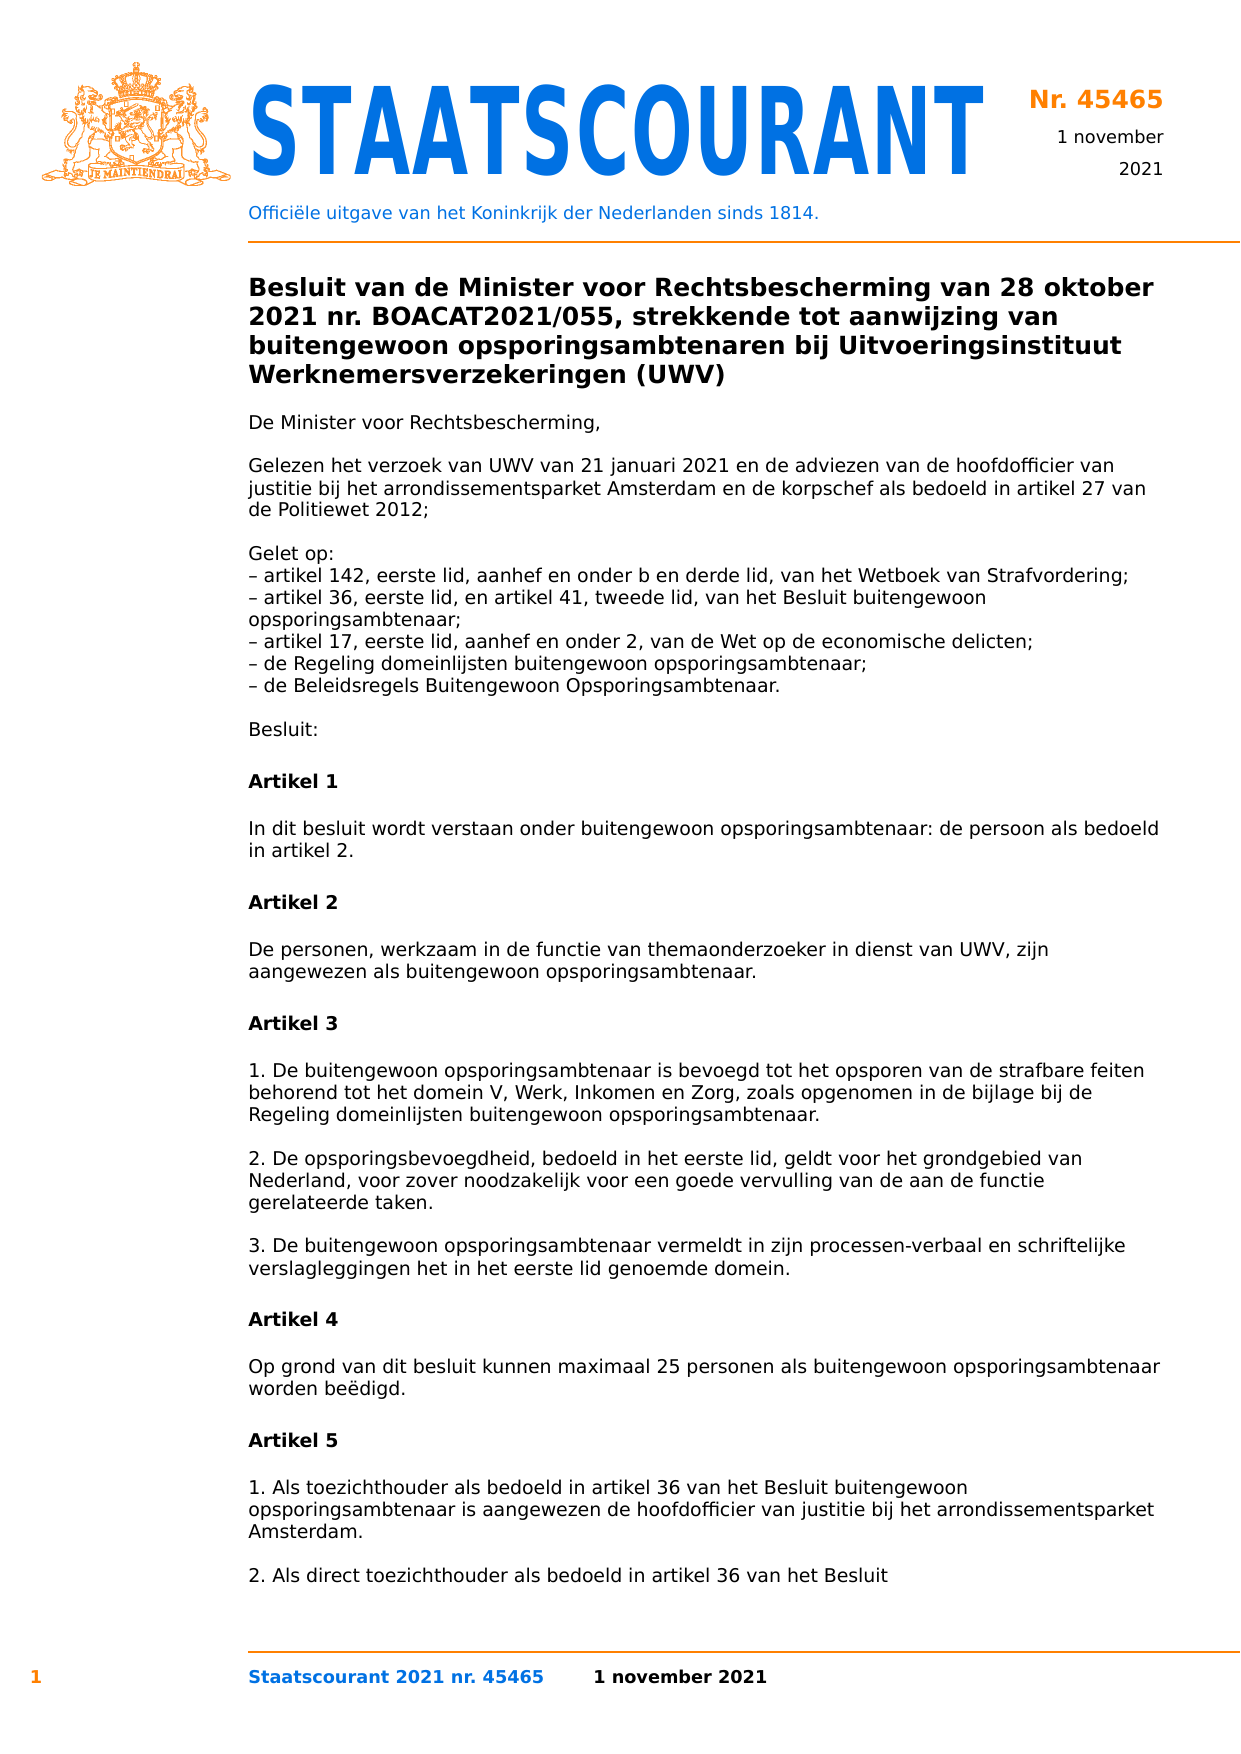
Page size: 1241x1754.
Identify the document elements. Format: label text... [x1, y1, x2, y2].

text 1. De buitengewoon opsporingsambtenaar is bevoegd tot het opsporen van de strafbare feiten behorend tot het domein V, Werk, Inkomen en Zorg, zoals opgenomen in de bijlage bij de Regeling domeinlijsten buitengewoon opsporingsambtenaar. [248, 1060, 1163, 1126]
subtitle Besluit van de Minister voor Rechtsbescherming van 28 oktober 2021 nr. BOACAT2021/055, strekkende tot aanwijzing van buitengewoon opsporingsambtenaren bij Uitvoeringsinstituut Werknemersverzekeringen (UWV) [248, 273, 1163, 390]
subtitle Artikel 4 [248, 1309, 1163, 1331]
subtitle Artikel 1 [248, 771, 1163, 793]
text 2. Als direct toezichthouder als bedoeld in artikel 36 van het Besluit [248, 1565, 1163, 1587]
text De Minister voor Rechtsbescherming, [248, 412, 1163, 433]
text Besluit: [248, 719, 1163, 741]
text – artikel 142, eerste lid, aanhef en onder b en derde lid, van het Wetboek van Strafvordering; [248, 565, 1163, 587]
table_cell 1 november [998, 121, 1240, 153]
text De personen, werkzaam in de functie van themaonderzoeker in dienst van UWV, zijn aangewezen als buitengewoon opsporingsambtenaar. [248, 939, 1163, 983]
table_cell Officiële uitgave van het Koninkrijk der Nederlanden sinds 1814. [248, 203, 1240, 241]
text – de Regeling domeinlijsten buitengewoon opsporingsambtenaar; [248, 653, 1163, 675]
text In dit besluit wordt verstaan onder buitengewoon opsporingsambtenaar: de persoon als bedoeld in artikel 2. [248, 818, 1163, 862]
text – artikel 36, eerste lid, en artikel 41, tweede lid, van het Besluit buitengewoon opsporingsambtenaar; [248, 587, 1163, 631]
table_header Nr. 45465 [998, 62, 1240, 121]
text 2. De opsporingsbevoegdheid, bedoeld in het eerste lid, geldt voor het grondgebied van Nederland, voor zover noodzakelijk voor een goede vervulling van de aan de functie gerelateerde taken. [248, 1148, 1163, 1213]
text Op grond van dit besluit kunnen maximaal 25 personen als buitengewoon opsporingsambtenaar worden beëdigd. [248, 1356, 1163, 1400]
text – de Beleidsregels Buitengewoon Opsporingsambtenaar. [248, 675, 1163, 697]
text 3. De buitengewoon opsporingsambtenaar vermeldt in zijn processen-verbaal en schriftelijke verslagleggingen het in het eerste lid genoemde domein. [248, 1235, 1163, 1279]
subtitle Artikel 2 [248, 892, 1163, 914]
picture [41, 62, 231, 186]
table_cell 2021 [998, 153, 1240, 203]
text Gelezen het verzoek van UWV van 21 januari 2021 en de adviezen van de hoofdofficier van justitie bij het arrondissementsparket Amsterdam en de korpschef als bedoeld in artikel 27 van de Politiewet 2012; [248, 455, 1163, 521]
table_header [25, 62, 248, 241]
subtitle Artikel 5 [248, 1430, 1163, 1452]
text Gelet op: [248, 543, 1163, 565]
text – artikel 17, eerste lid, aanhef en onder 2, van de Wet op de economische delicten; [248, 631, 1163, 653]
subtitle Artikel 3 [248, 1013, 1163, 1035]
table_header STAATSCOURANT [248, 62, 998, 203]
text 1. Als toezichthouder als bedoeld in artikel 36 van het Besluit buitengewoon opsporingsambtenaar is aangewezen de hoofdofficier van justitie bij het arrondissementsparket Amsterdam. [248, 1477, 1163, 1543]
